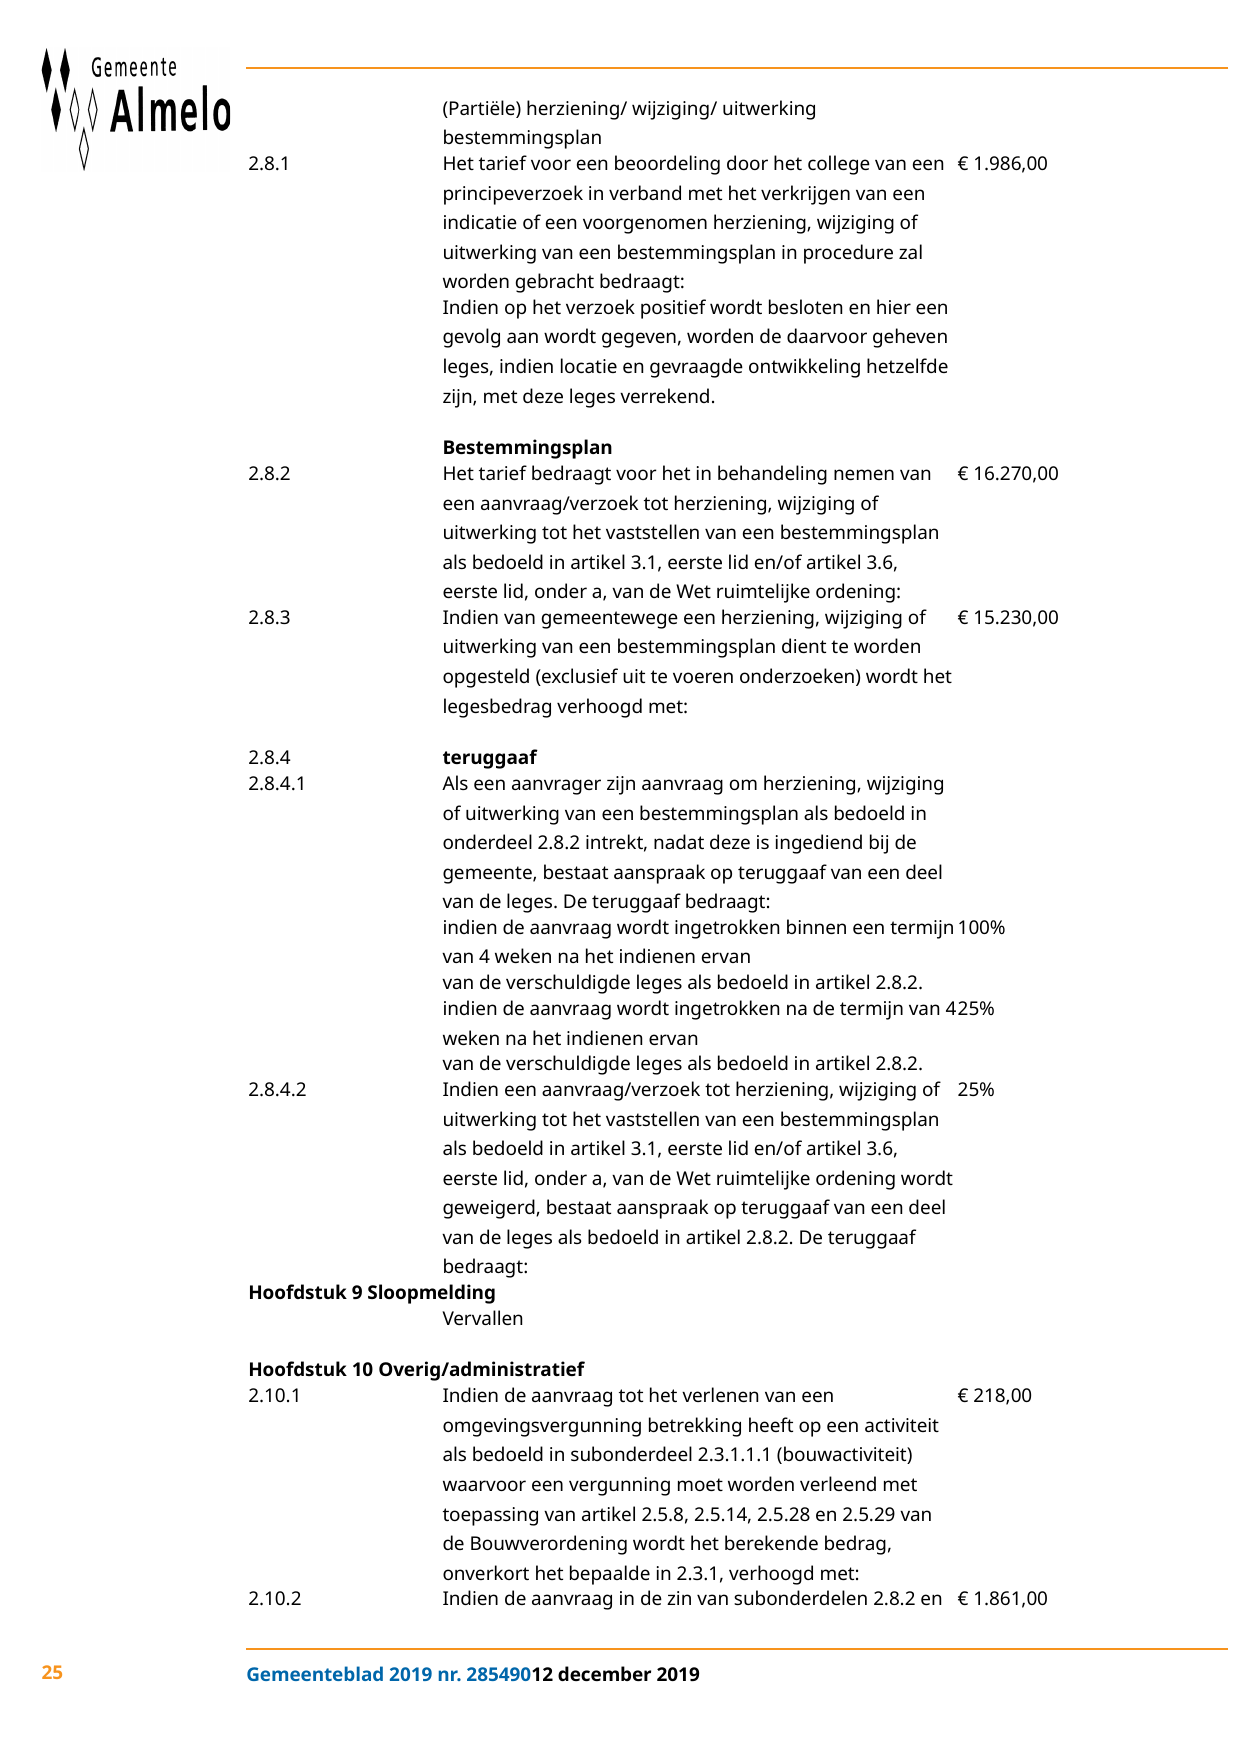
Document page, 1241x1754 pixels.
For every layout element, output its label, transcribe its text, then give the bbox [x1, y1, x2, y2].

table_cell [248, 434, 442, 460]
table_cell [248, 1331, 442, 1357]
table_cell Indien de aanvraag tot het verlenen van een omgevingsvergunning betrekking heeft op een activiteit als bedoeld in subonderdeel 2.3.1.1.1 (bouwactiviteit) waarvoor een vergunning moet worden verleend met toepassing van artikel 2.5.8, 2.5.14, 2.5.28 en 2.5.29 van de Bouwverordening wordt het berekende bedrag, onverkort het bepaalde in 2.3.1, verhoogd met: [442, 1383, 957, 1586]
table_cell indien de aanvraag wordt ingetrokken binnen een termijn van 4 weken na het indienen ervan [442, 914, 957, 969]
table_cell 2.8.4.2 [248, 1076, 442, 1279]
table_cell [958, 1051, 1152, 1076]
table_cell [248, 95, 442, 150]
table_cell [248, 970, 442, 995]
table_cell [248, 1051, 442, 1076]
table_cell indien de aanvraag wordt ingetrokken na de termijn van 4 weken na het indienen ervan [442, 995, 957, 1051]
table_cell [958, 719, 1152, 744]
table_cell 100% [958, 914, 1152, 969]
table_cell van de verschuldigde leges als bedoeld in artikel 2.8.2. [442, 970, 957, 995]
table_cell € 16.270,00 [958, 460, 1152, 604]
table_cell Indien de aanvraag in de zin van subonderdelen 2.8.2 en [442, 1586, 957, 1611]
table_cell [442, 409, 957, 434]
table_cell [958, 1305, 1152, 1331]
table_cell € 218,00 [958, 1383, 1152, 1586]
table_cell Het tarief bedraagt voor het in behandeling nemen van een aanvraag/verzoek tot herziening, wijziging of uitwerking tot het vaststellen van een bestemmingsplan als bedoeld in artikel 3.1, eerste lid en/of artikel 3.6, eerste lid, onder a, van de Wet ruimtelijke ordening: [442, 460, 957, 604]
table_cell Vervallen [442, 1305, 957, 1331]
table_cell [248, 409, 442, 434]
table_cell [248, 294, 442, 409]
table_cell 2.8.3 [248, 604, 442, 719]
table_cell € 1.861,00 [958, 1586, 1152, 1611]
table_cell [248, 914, 442, 969]
table_cell 2.8.1 [248, 150, 442, 294]
table_cell Als een aanvrager zijn aanvraag om herziening, wijziging of uitwerking van een bestemmingsplan als bedoeld in onderdeel 2.8.2 intrekt, nadat deze is ingediend bij de gemeente, bestaat aanspraak op teruggaaf van een deel van de leges. De teruggaaf bedraagt: [442, 770, 957, 914]
table_cell [248, 1305, 442, 1331]
table_cell 2.8.4 [248, 744, 442, 770]
table_cell [442, 719, 957, 744]
table_cell Hoofdstuk 10 Overig/administratief [248, 1357, 957, 1382]
table_cell 2.8.2 [248, 460, 442, 604]
table_cell Het tarief voor een beoordeling door het college van een principeverzoek in verband met het verkrijgen van een indicatie of een voorgenomen herziening, wijziging of uitwerking van een bestemmingsplan in procedure zal worden gebracht bedraagt: [442, 150, 957, 294]
table_cell [442, 1331, 957, 1357]
table_cell 2.8.4.1 [248, 770, 442, 914]
table_cell [958, 970, 1152, 995]
table_cell Indien een aanvraag/verzoek tot herziening, wijziging of uitwerking tot het vaststellen van een bestemmingsplan als bedoeld in artikel 3.1, eerste lid en/of artikel 3.6, eerste lid, onder a, van de Wet ruimtelijke ordening wordt geweigerd, bestaat aanspraak op teruggaaf van een deel van de leges als bedoeld in artikel 2.8.2. De teruggaaf bedraagt: [442, 1076, 957, 1279]
table_cell € 15.230,00 [958, 604, 1152, 719]
table_cell Bestemmingsplan [442, 434, 957, 460]
picture [41, 47, 231, 172]
table_cell teruggaaf [442, 744, 957, 770]
table_cell Indien op het verzoek positief wordt besloten en hier een gevolg aan wordt gegeven, worden de daarvoor geheven leges, indien locatie en gevraagde ontwikkeling hetzelfde zijn, met deze leges verrekend. [442, 294, 957, 409]
table_cell [958, 1280, 1152, 1305]
table_cell [958, 744, 1152, 770]
table_cell [248, 719, 442, 744]
table_cell [958, 1331, 1152, 1357]
table_cell van de verschuldigde leges als bedoeld in artikel 2.8.2. [442, 1051, 957, 1076]
table_cell [958, 95, 1152, 150]
table_cell [958, 1357, 1152, 1382]
table_cell 25% [958, 995, 1152, 1051]
table_cell [958, 434, 1152, 460]
table_cell 2.10.2 [248, 1586, 442, 1611]
table_cell [958, 294, 1152, 409]
table_cell 25% [958, 1076, 1152, 1279]
table_cell [958, 409, 1152, 434]
table_cell 2.10.1 [248, 1383, 442, 1586]
table_cell Hoofdstuk 9 Sloopmelding [248, 1280, 957, 1305]
table_cell [248, 995, 442, 1051]
table_cell Indien van gemeentewege een herziening, wijziging of uitwerking van een bestemmingsplan dient te worden opgesteld (exclusief uit te voeren onderzoeken) wordt het legesbedrag verhoogd met: [442, 604, 957, 719]
table_cell € 1.986,00 [958, 150, 1152, 294]
table_cell [958, 770, 1152, 914]
table_cell (Partiële) herziening/ wijziging/ uitwerking bestemmingsplan [442, 95, 957, 150]
